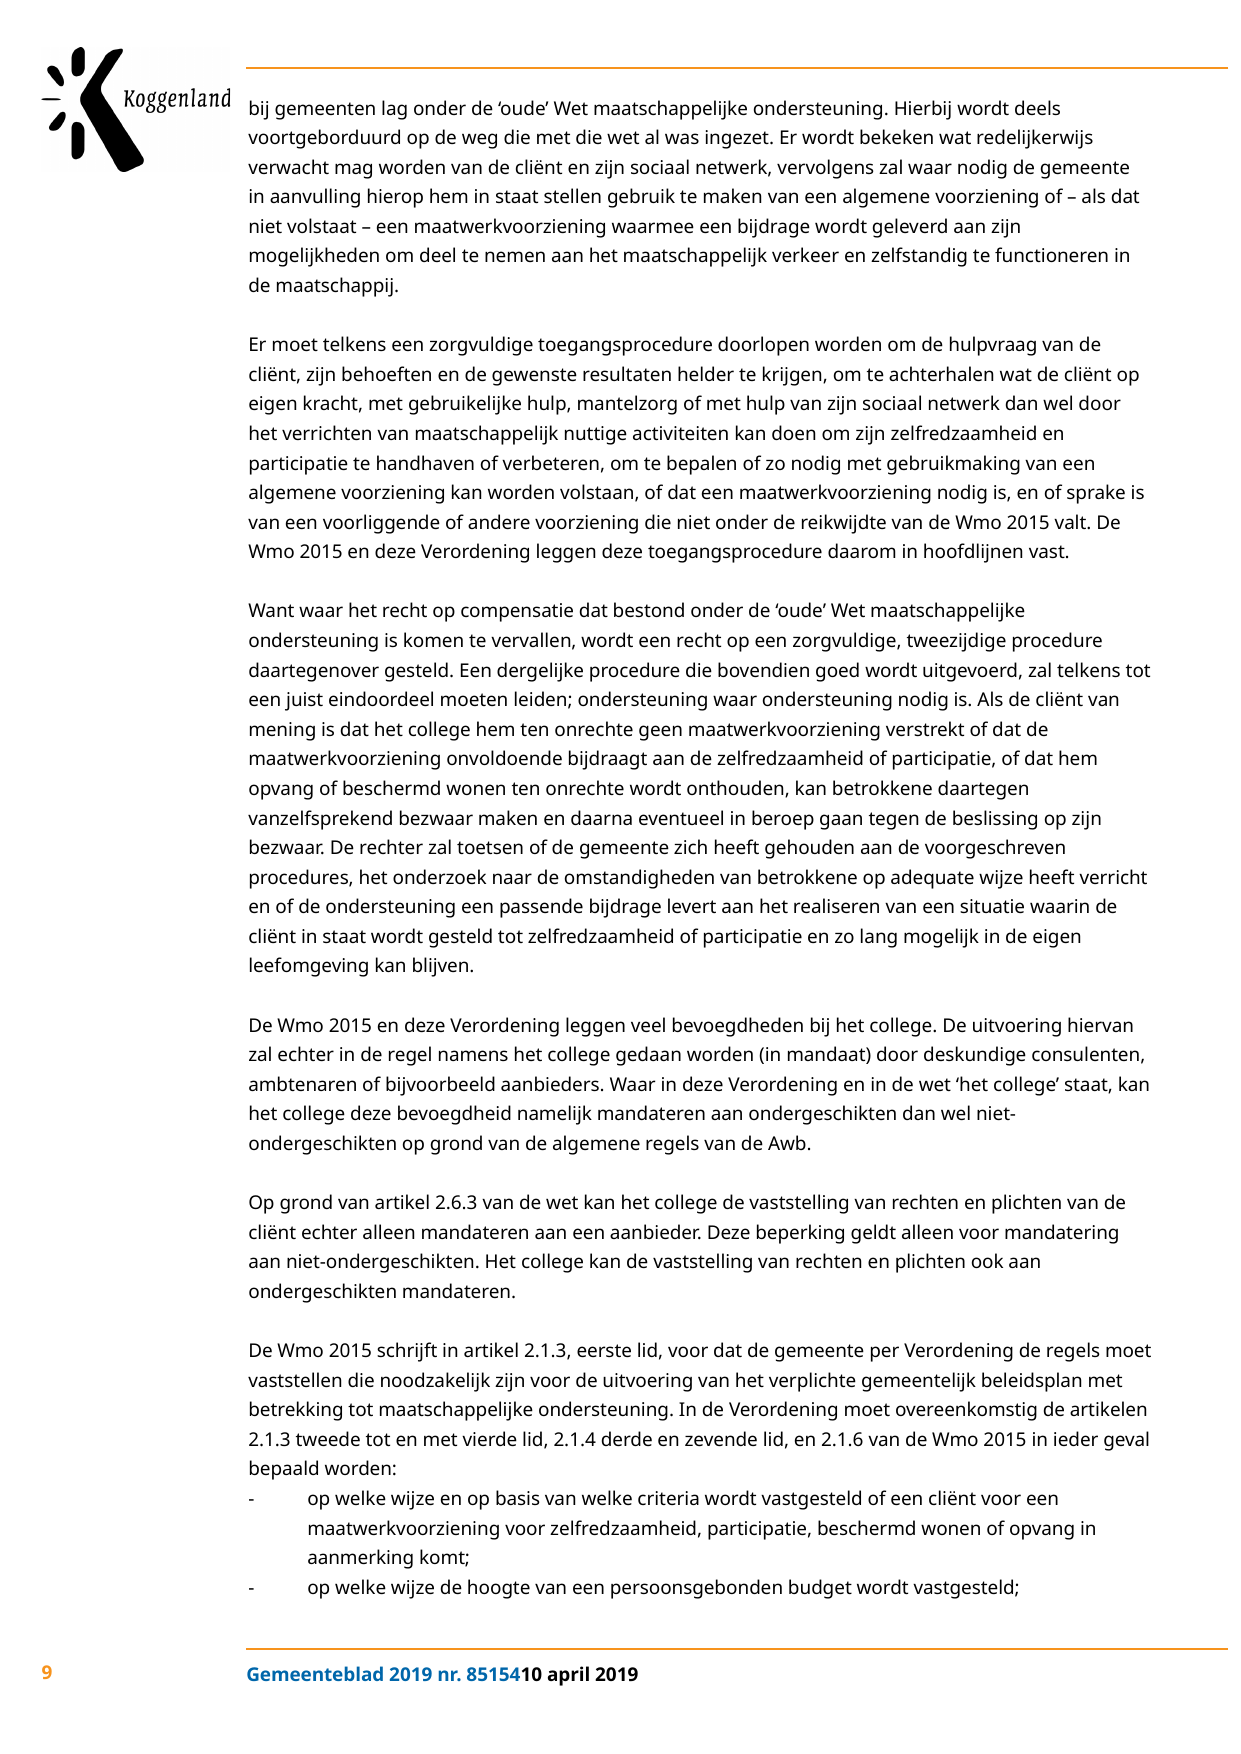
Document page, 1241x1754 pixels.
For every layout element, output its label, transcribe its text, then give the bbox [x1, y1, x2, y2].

list op welke wijze de hoogte van een persoonsgebonden budget wordt vastgesteld; [248, 1574, 1152, 1600]
text Want waar het recht op compensatie dat bestond onder de ‘oude’ Wet maatschappelijke ondersteuning is komen te vervallen, wordt een recht op een zorgvuldige, tweezijdige procedure daartegenover gesteld. Een dergelijke procedure die bovendien goed wordt uitgevoerd, zal telkens tot een juist eindoordeel moeten leiden; ondersteuning waar ondersteuning nodig is. Als de cliënt van mening is dat het college hem ten onrechte geen maatwerkvoorziening verstrekt of dat de maatwerkvoorziening onvoldoende bijdraagt aan de zelfredzaamheid of participatie, of dat hem opvang of beschermd wonen ten onrechte wordt onthouden, kan betrokkene daartegen vanzelfsprekend bezwaar maken en daarna eventueel in beroep gaan tegen de beslissing op zijn bezwaar. De rechter zal toetsen of de gemeente zich heeft gehouden aan de voorgeschreven procedures, het onderzoek naar de omstandigheden van betrokkene op adequate wijze heeft verricht en of de ondersteuning een passende bijdrage levert aan het realiseren van een situatie waarin de cliënt in staat wordt gesteld tot zelfredzaamheid of participatie en zo lang mogelijk in de eigen leefomgeving kan blijven. [248, 598, 1152, 978]
text Er moet telkens een zorgvuldige toegangsprocedure doorlopen worden om de hulpvraag van de cliënt, zijn behoeften en de gewenste resultaten helder te krijgen, om te achterhalen wat de cliënt op eigen kracht, met gebruikelijke hulp, mantelzorg of met hulp van zijn sociaal netwerk dan wel door het verrichten van maatschappelijk nuttige activiteiten kan doen om zijn zelfredzaamheid en participatie te handhaven of verbeteren, om te bepalen of zo nodig met gebruikmaking van een algemene voorziening kan worden volstaan, of dat een maatwerkvoorziening nodig is, en of sprake is van een voorliggende of andere voorziening die niet onder de reikwijdte van de Wmo 2015 valt. De Wmo 2015 en deze Verordening leggen deze toegangsprocedure daarom in hoofdlijnen vast. [248, 331, 1152, 564]
text De Wmo 2015 en deze Verordening leggen veel bevoegdheden bij het college. De uitvoering hiervan zal echter in de regel namens het college gedaan worden (in mandaat) door deskundige consulenten, ambtenaren of bijvoorbeeld aanbieders. Waar in deze Verordening en in de wet ‘het college’ staat, kan het college deze bevoegdheid namelijk mandateren aan ondergeschikten dan wel niet-ondergeschikten op grond van de algemene regels van de Awb. [248, 1012, 1152, 1156]
list op welke wijze en op basis van welke criteria wordt vastgesteld of een cliënt voor een maatwerkvoorziening voor zelfredzaamheid, participatie, beschermd wonen of opvang in aanmerking komt; [248, 1485, 1152, 1570]
text bij gemeenten lag onder de ‘oude’ Wet maatschappelijke ondersteuning. Hierbij wordt deels voortgeborduurd op de weg die met die wet al was ingezet. Er wordt bekeken wat redelijkerwijs verwacht mag worden van de cliënt en zijn sociaal netwerk, vervolgens zal waar nodig de gemeente in aanvulling hierop hem in staat stellen gebruik te maken van een algemene voorziening of – als dat niet volstaat – een maatwerkvoorziening waarmee een bijdrage wordt geleverd aan zijn mogelijkheden om deel te nemen aan het maatschappelijk verkeer en zelfstandig te functioneren in de maatschappij. [248, 95, 1152, 298]
text Op grond van artikel 2.6.3 van de wet kan het college de vaststelling van rechten en plichten van de cliënt echter alleen mandateren aan een aanbieder. Deze beperking geldt alleen voor mandatering aan niet-ondergeschikten. Het college kan de vaststelling van rechten en plichten ook aan ondergeschikten mandateren. [248, 1189, 1152, 1304]
text De Wmo 2015 schrijft in artikel 2.1.3, eerste lid, voor dat de gemeente per Verordening de regels moet vaststellen die noodzakelijk zijn voor de uitvoering van het verplichte gemeentelijk beleidsplan met betrekking tot maatschappelijke ondersteuning. In de Verordening moet overeenkomstig de artikelen 2.1.3 tweede tot en met vierde lid, 2.1.4 derde en zevende lid, en 2.1.6 van de Wmo 2015 in ieder geval bepaald worden: [248, 1337, 1152, 1481]
picture [41, 47, 231, 172]
